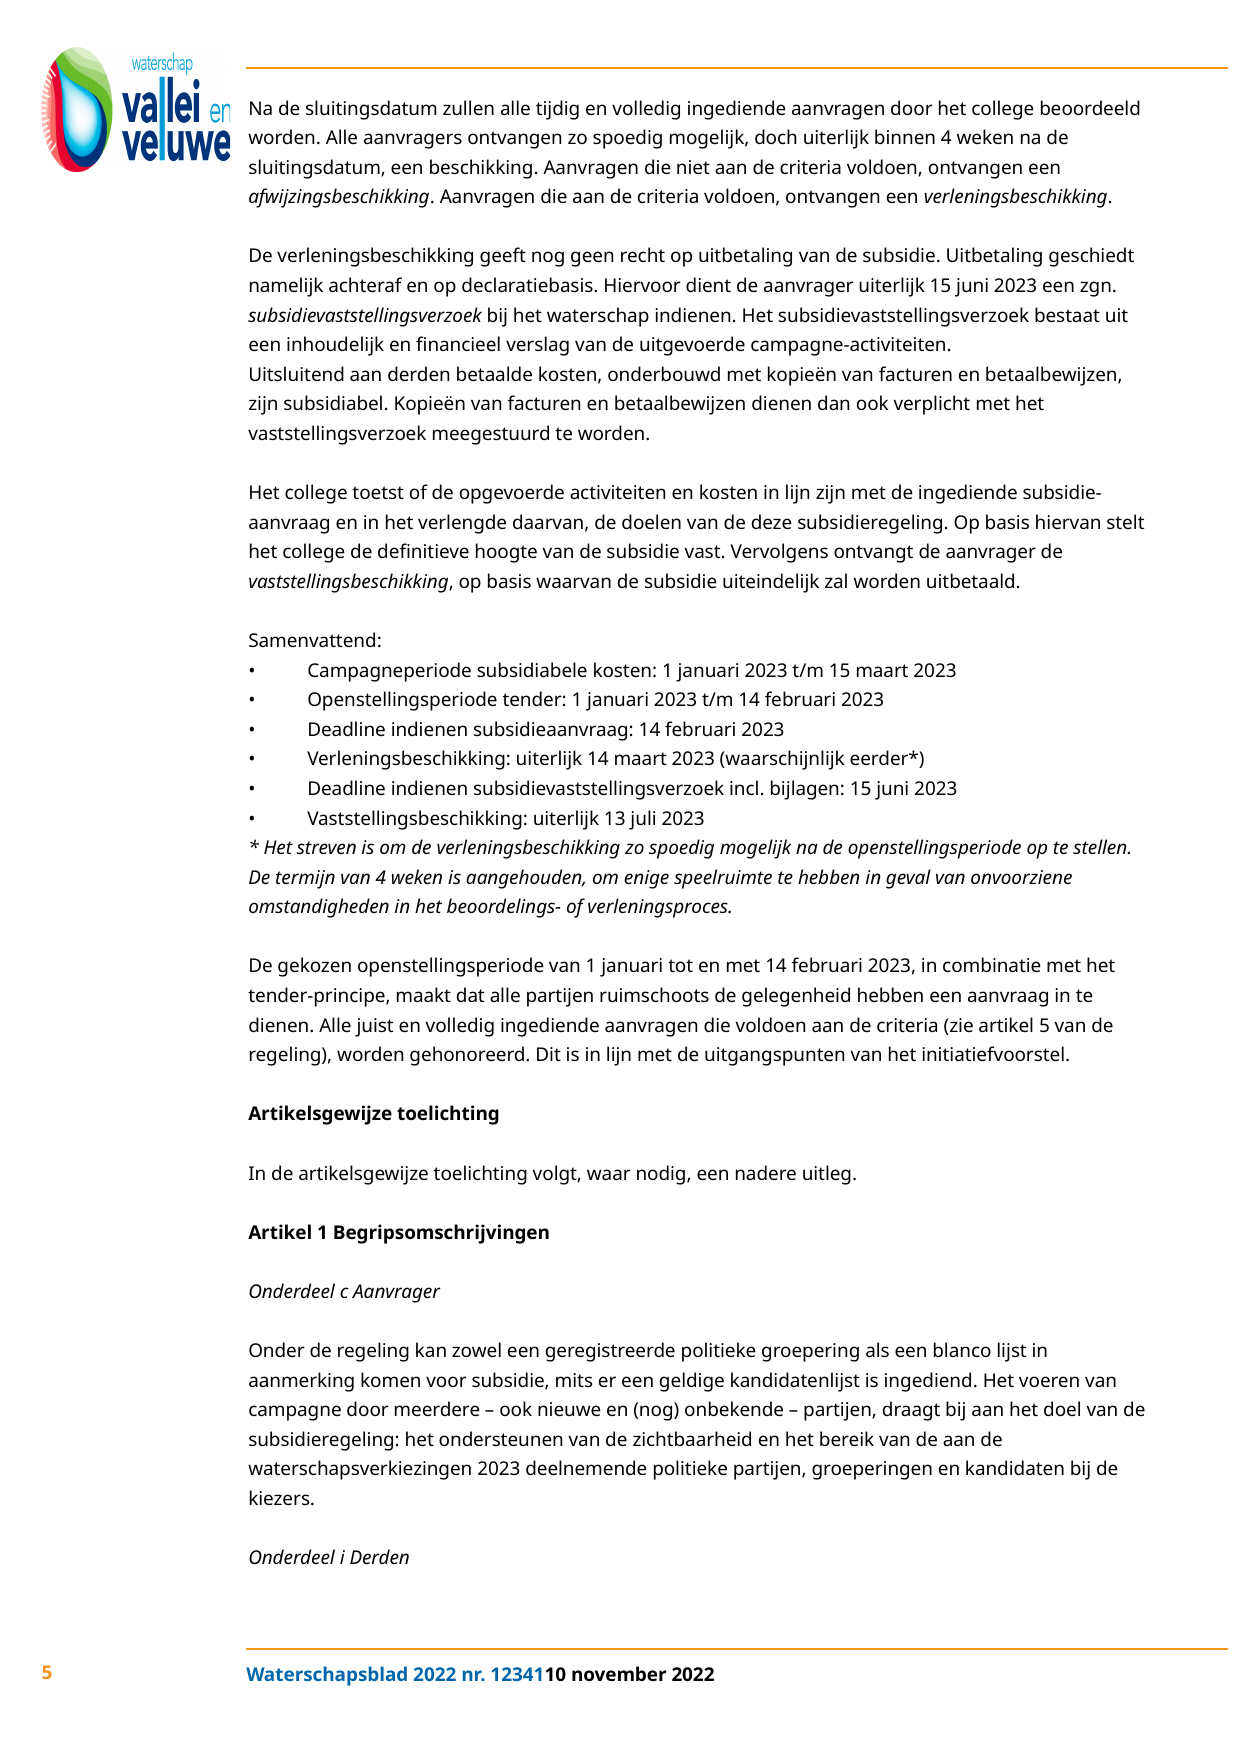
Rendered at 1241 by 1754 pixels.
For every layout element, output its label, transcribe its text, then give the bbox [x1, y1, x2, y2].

text In de artikelsgewijze toelichting volgt, waar nodig, een nadere uitleg. [248, 1160, 1152, 1186]
list Verleningsbeschikking: uiterlijk 14 maart 2023 (waarschijnlijk eerder*) [248, 746, 1152, 771]
text Na de sluitingsdatum zullen alle tijdig en volledig ingediende aanvragen door het college beoordeeld worden. Alle aanvragers ontvangen zo spoedig mogelijk, doch uiterlijk binnen 4 weken na de sluitingsdatum, een beschikking. Aanvragen die niet aan de criteria voldoen, ontvangen een afwijzingsbeschikking. Aanvragen die aan de criteria voldoen, ontvangen een verleningsbeschikking. [248, 95, 1152, 209]
text De verleningsbeschikking geeft nog geen recht op uitbetaling van de subsidie. Uitbetaling geschiedt namelijk achteraf en op declaratiebasis. Hiervoor dient de aanvrager uiterlijk 15 juni 2023 een zgn. subsidievaststellingsverzoek bij het waterschap indienen. Het subsidievaststellingsverzoek bestaat uit een inhoudelijk en financieel verslag van de uitgevoerde campagne-activiteiten. [248, 243, 1152, 357]
text Het college toetst of de opgevoerde activiteiten en kosten in lijn zijn met de ingediende subsidie-aanvraag en in het verlengde daarvan, de doelen van de deze subsidieregeling. Op basis hiervan stelt het college de definitieve hoogte van de subsidie vast. Vervolgens ontvangt de aanvrager de vaststellingsbeschikking, op basis waarvan de subsidie uiteindelijk zal worden uitbetaald. [248, 479, 1152, 594]
text Artikelsgewijze toelichting [248, 1101, 1152, 1126]
text * Het streven is om de verleningsbeschikking zo spoedig mogelijk na de openstellingsperiode op te stellen. De termijn van 4 weken is aangehouden, om enige speelruimte te hebben in geval van onvoorziene omstandigheden in het beoordelings- of verleningsproces. [248, 834, 1152, 919]
list Deadline indienen subsidievaststellingsverzoek incl. bijlagen: 15 juni 2023 [248, 775, 1152, 801]
list Vaststellingsbeschikking: uiterlijk 13 juli 2023 [248, 805, 1152, 831]
text Uitsluitend aan derden betaalde kosten, onderbouwd met kopieën van facturen en betaalbewijzen, zijn subsidiabel. Kopieën van facturen en betaalbewijzen dienen dan ook verplicht met het vaststellingsverzoek meegestuurd te worden. [248, 361, 1152, 446]
list Campagneperiode subsidiabele kosten: 1 januari 2023 t/m 15 maart 2023 [248, 657, 1152, 683]
list Openstellingsperiode tender: 1 januari 2023 t/m 14 februari 2023 [248, 686, 1152, 712]
text Artikel 1 Begripsomschrijvingen [248, 1219, 1152, 1245]
text De gekozen openstellingsperiode van 1 januari tot en met 14 februari 2023, in combinatie met het tender-principe, maakt dat alle partijen ruimschoots de gelegenheid hebben een aanvraag in te dienen. Alle juist en volledig ingediende aanvragen die voldoen aan de criteria (zie artikel 5 van de regeling), worden gehonoreerd. Dit is in lijn met de uitgangspunten van het initiatiefvoorstel. [248, 953, 1152, 1067]
text Onderdeel c Aanvrager [248, 1278, 1152, 1304]
picture [41, 47, 231, 172]
text Onderdeel i Derden [248, 1544, 1152, 1570]
list Deadline indienen subsidieaanvraag: 14 februari 2023 [248, 716, 1152, 742]
text Samenvattend: [248, 627, 1152, 653]
text Onder de regeling kan zowel een geregistreerde politieke groepering als een blanco lijst in aanmerking komen voor subsidie, mits er een geldige kandidatenlijst is ingediend. Het voeren van campagne door meerdere – ook nieuwe en (nog) onbekende – partijen, draagt bij aan het doel van de subsidieregeling: het ondersteunen van de zichtbaarheid en het bereik van de aan de waterschapsverkiezingen 2023 deelnemende politieke partijen, groeperingen en kandidaten bij de kiezers. [248, 1337, 1152, 1511]
